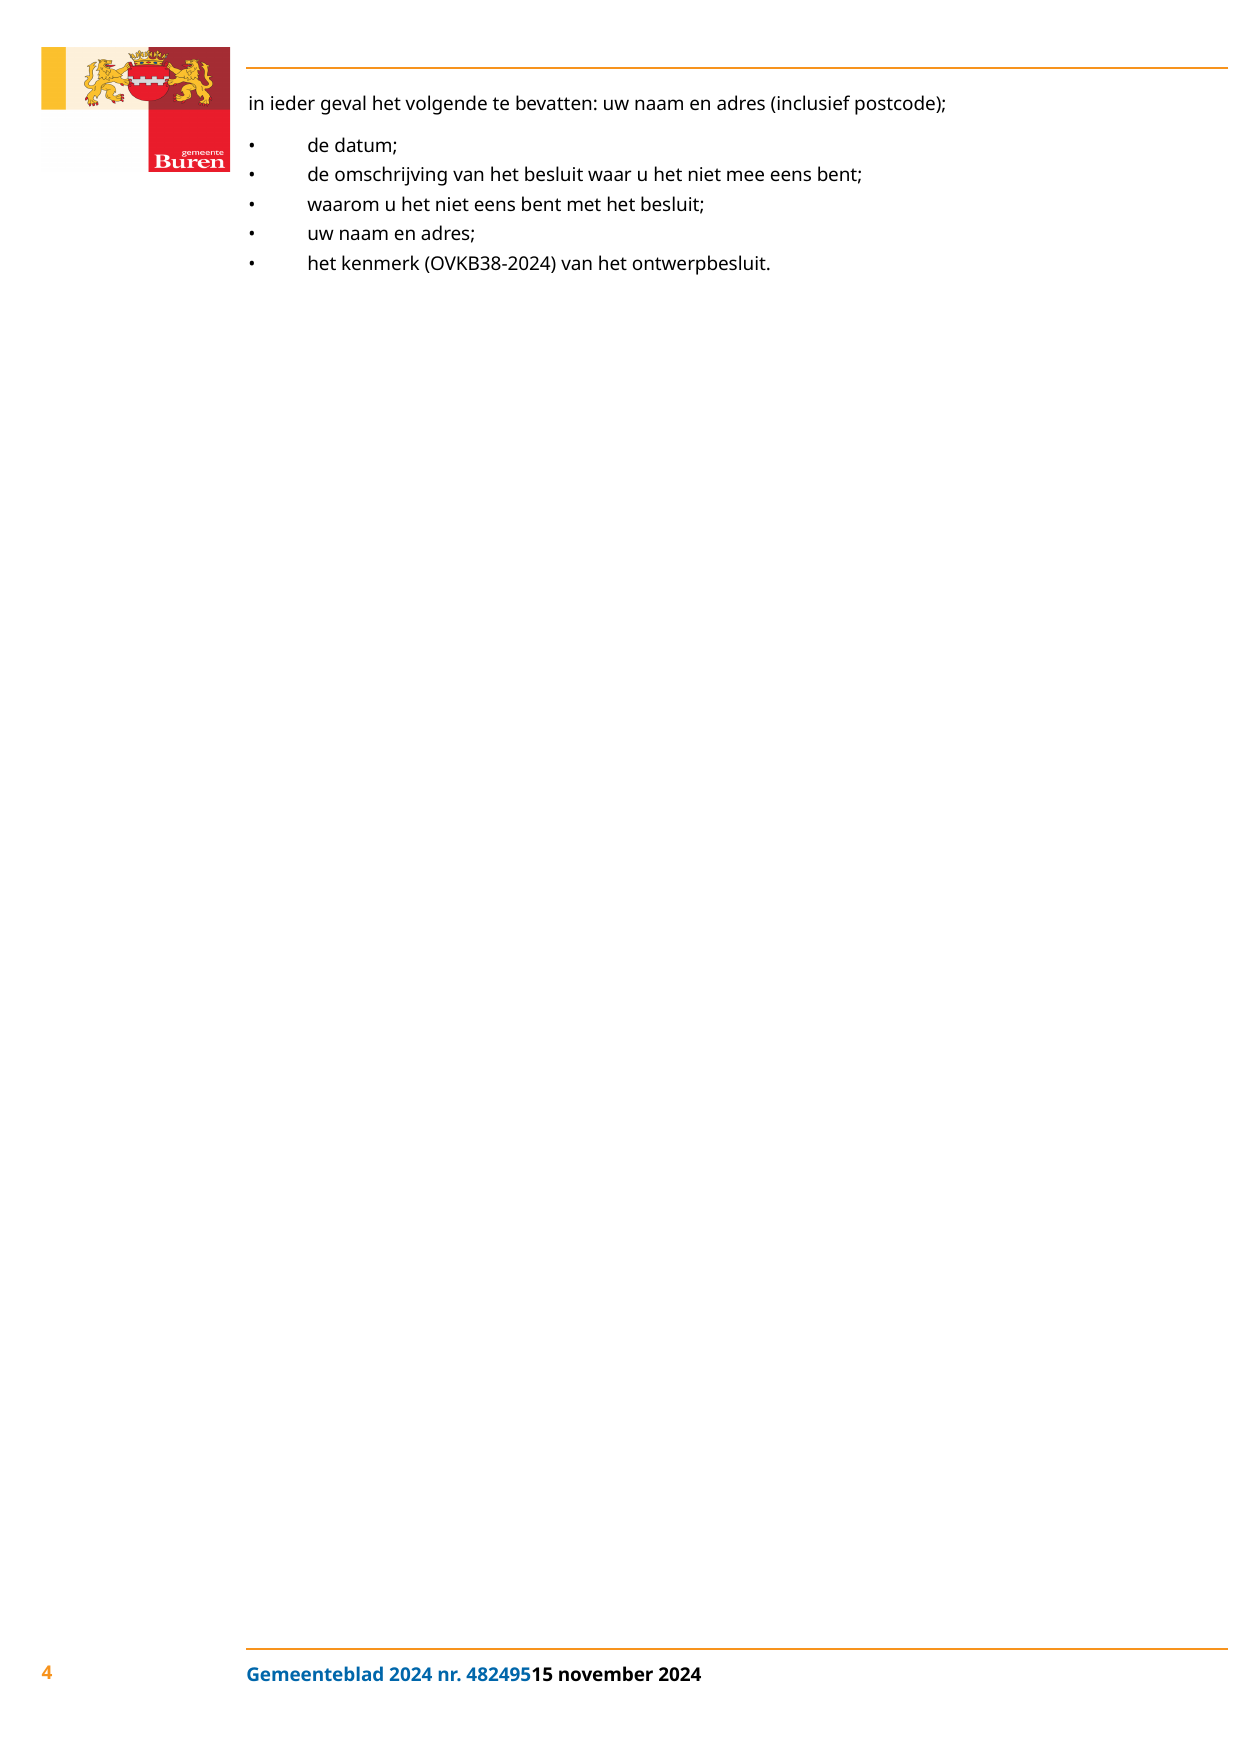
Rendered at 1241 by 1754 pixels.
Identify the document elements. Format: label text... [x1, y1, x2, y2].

list de omschrijving van het besluit waar u het niet mee eens bent; [248, 161, 1152, 187]
list het kenmerk (OVKB38-2024) van het ontwerpbesluit. [248, 250, 1152, 276]
list waarom u het niet eens bent met het besluit; [248, 191, 1152, 217]
list uw naam en adres; [248, 221, 1152, 246]
picture [41, 47, 231, 172]
list de datum; [248, 132, 1152, 157]
text in ieder geval het volgende te bevatten: uw naam en adres (inclusief postcode); [248, 95, 1152, 114]
